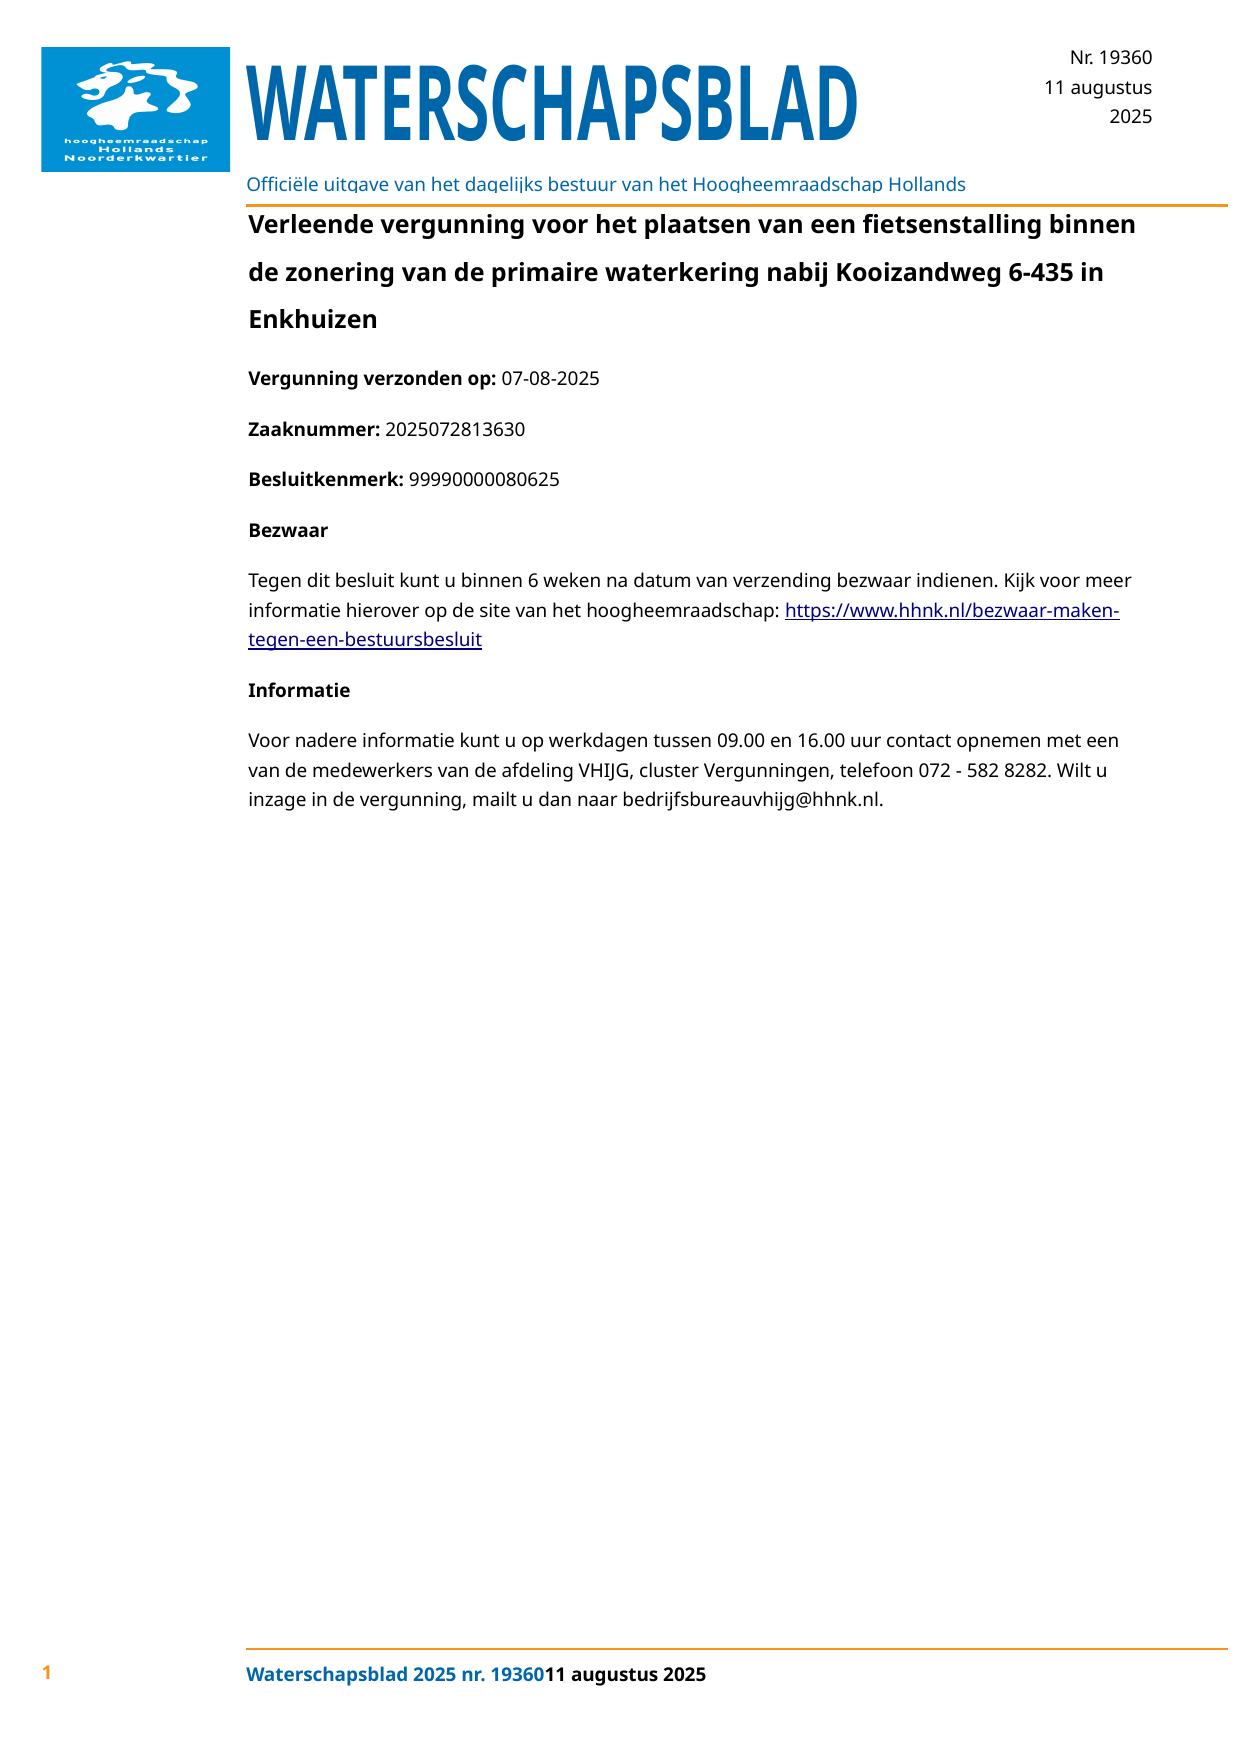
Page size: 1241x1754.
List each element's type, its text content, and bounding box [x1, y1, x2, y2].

text Informatie [248, 677, 1152, 702]
text Verleende vergunning voor het plaatsen van een fietsenstalling binnen de zonering van de primaire waterkering nabij Kooizandweg 6-435 in Enkhuizen [248, 207, 1152, 336]
picture [129, 76, 144, 82]
text Bezwaar [248, 517, 1152, 542]
text Tegen dit besluit kunt u binnen 6 weken na datum van verzending bezwaar indienen. Kijk voor meer informatie hierover op de site van het hoogheemraadschap: https://www.hhnk.nl/bezwaar-maken-tegen-een-bestuursbesluit [248, 567, 1152, 652]
text Vergunning verzonden op: 07-08-2025 [248, 366, 1152, 391]
picture [78, 64, 122, 99]
text Voor nadere informatie kunt u op werkdagen tussen 09.00 en 16.00 uur contact opnemen met een van de medewerkers van de afdeling VHIJG, cluster Vergunningen, telefoon 072 - 582 8282. Wilt u inzage in de vergunning, mailt u dan naar bedrijfsbureauvhijg@hhnk.nl. [248, 727, 1152, 812]
picture [88, 87, 157, 130]
picture [118, 62, 197, 112]
text Besluitkenmerk: 99990000080625 [248, 466, 1152, 492]
text Zaaknummer: 2025072813630 [248, 416, 1152, 442]
